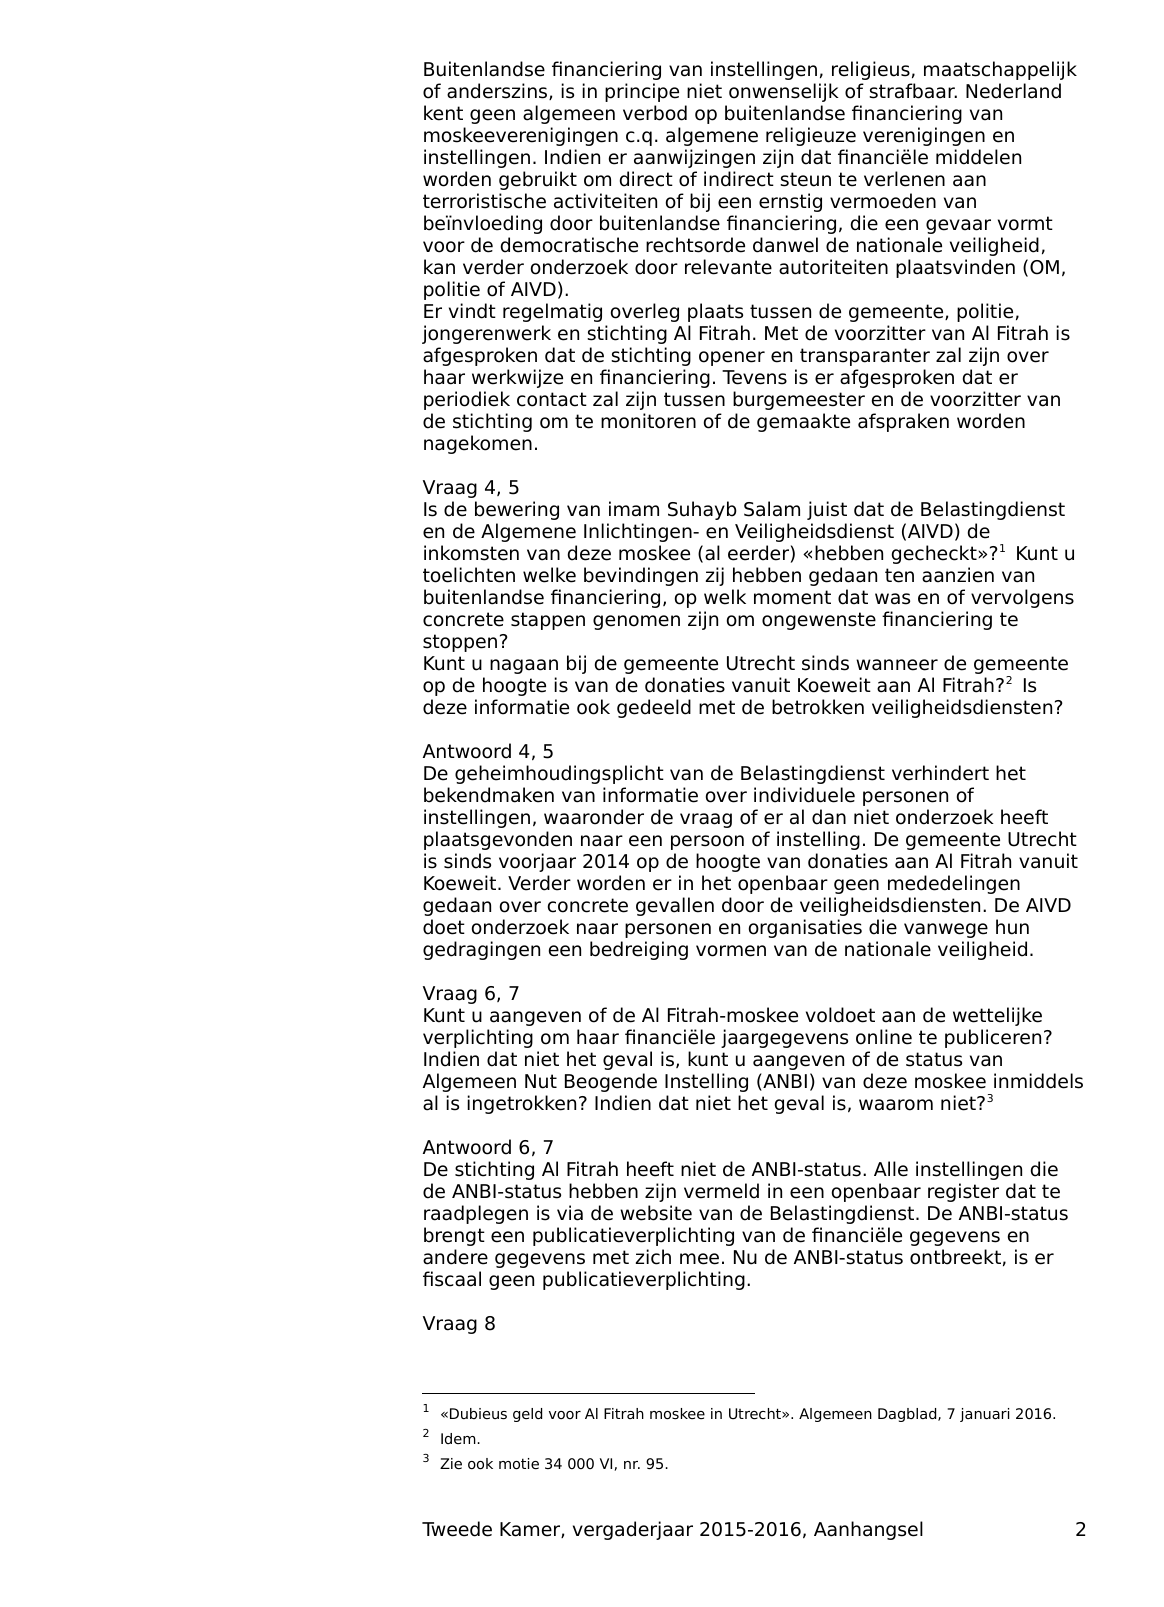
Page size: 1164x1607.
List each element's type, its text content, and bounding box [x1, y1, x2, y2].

text Er vindt regelmatig overleg plaats tussen de gemeente, politie, jongerenwerk en stichting Al Fitrah. Met de voorzitter van Al Fitrah is afgesproken dat de stichting opener en transparanter zal zijn over haar werkwijze en financiering. Tevens is er afgesproken dat er periodiek contact zal zijn tussen burgemeester en de voorzitter van de stichting om te monitoren of de gemaakte afspraken worden nagekomen. [422, 301, 1087, 455]
text Idem. [422, 1427, 1087, 1449]
text De stichting Al Fitrah heeft niet de ANBI-status. Alle instellingen die de ANBI-status hebben zijn vermeld in een openbaar register dat te raadplegen is via de website van de Belastingdienst. De ANBI-status brengt een publicatieverplichting van de financiële gegevens en andere gegevens met zich mee. Nu de ANBI-status ontbreekt, is er fiscaal geen publicatieverplichting. [422, 1159, 1087, 1291]
text Vraag 6, 7 [422, 983, 1087, 1005]
text Antwoord 4, 5 [422, 741, 1087, 763]
text Antwoord 6, 7 [422, 1137, 1087, 1159]
text De geheimhoudingsplicht van de Belastingdienst verhindert het bekendmaken van informatie over individuele personen of instellingen, waaronder de vraag of er al dan niet onderzoek heeft plaatsgevonden naar een persoon of instelling. De gemeente Utrecht is sinds voorjaar 2014 op de hoogte van donaties aan Al Fitrah vanuit Koeweit. Verder worden er in het openbaar geen mededelingen gedaan over concrete gevallen door de veiligheidsdiensten. De AIVD doet onderzoek naar personen en organisaties die vanwege hun gedragingen een bedreiging vormen van de nationale veiligheid. [422, 763, 1087, 961]
text Buitenlandse financiering van instellingen, religieus, maatschappelijk of anderszins, is in principe niet onwenselijk of strafbaar. Nederland kent geen algemeen verbod op buitenlandse financiering van moskeeverenigingen c.q. algemene religieuze verenigingen en instellingen. Indien er aanwijzingen zijn dat financiële middelen worden gebruikt om direct of indirect steun te verlenen aan terroristische activiteiten of bij een ernstig vermoeden van beïnvloeding door buitenlandse financiering, die een gevaar vormt voor de democratische rechtsorde danwel de nationale veiligheid, kan verder onderzoek door relevante autoriteiten plaatsvinden (OM, politie of AIVD). [422, 59, 1087, 301]
text Kunt u nagaan bij de gemeente Utrecht sinds wanneer de gemeente op de hoogte is van de donaties vanuit Koeweit aan Al Fitrah? Is deze informatie ook gedeeld met de betrokken veiligheidsdiensten? [422, 653, 1087, 719]
text Zie ook motie 34 000 VI, nr. 95. [422, 1452, 1087, 1474]
text Kunt u aangeven of de Al Fitrah-moskee voldoet aan de wettelijke verplichting om haar financiële jaargegevens online te publiceren? [422, 1005, 1087, 1049]
text Vraag 8 [422, 1313, 1087, 1335]
text Indien dat niet het geval is, kunt u aangeven of de status van Algemeen Nut Beogende Instelling (ANBI) van deze moskee inmiddels al is ingetrokken? Indien dat niet het geval is, waarom niet? [422, 1049, 1087, 1115]
text Vraag 4, 5 [422, 477, 1087, 499]
text «Dubieus geld voor Al Fitrah moskee in Utrecht». Algemeen Dagblad, 7 januari 2016. [422, 1402, 1087, 1424]
text Is de bewering van imam Suhayb Salam juist dat de Belastingdienst en de Algemene Inlichtingen- en Veiligheidsdienst (AIVD) de inkomsten van deze moskee (al eerder) «hebben gecheckt»? Kunt u toelichten welke bevindingen zij hebben gedaan ten aanzien van buitenlandse financiering, op welk moment dat was en of vervolgens concrete stappen genomen zijn om ongewenste financiering te stoppen? [422, 499, 1087, 653]
